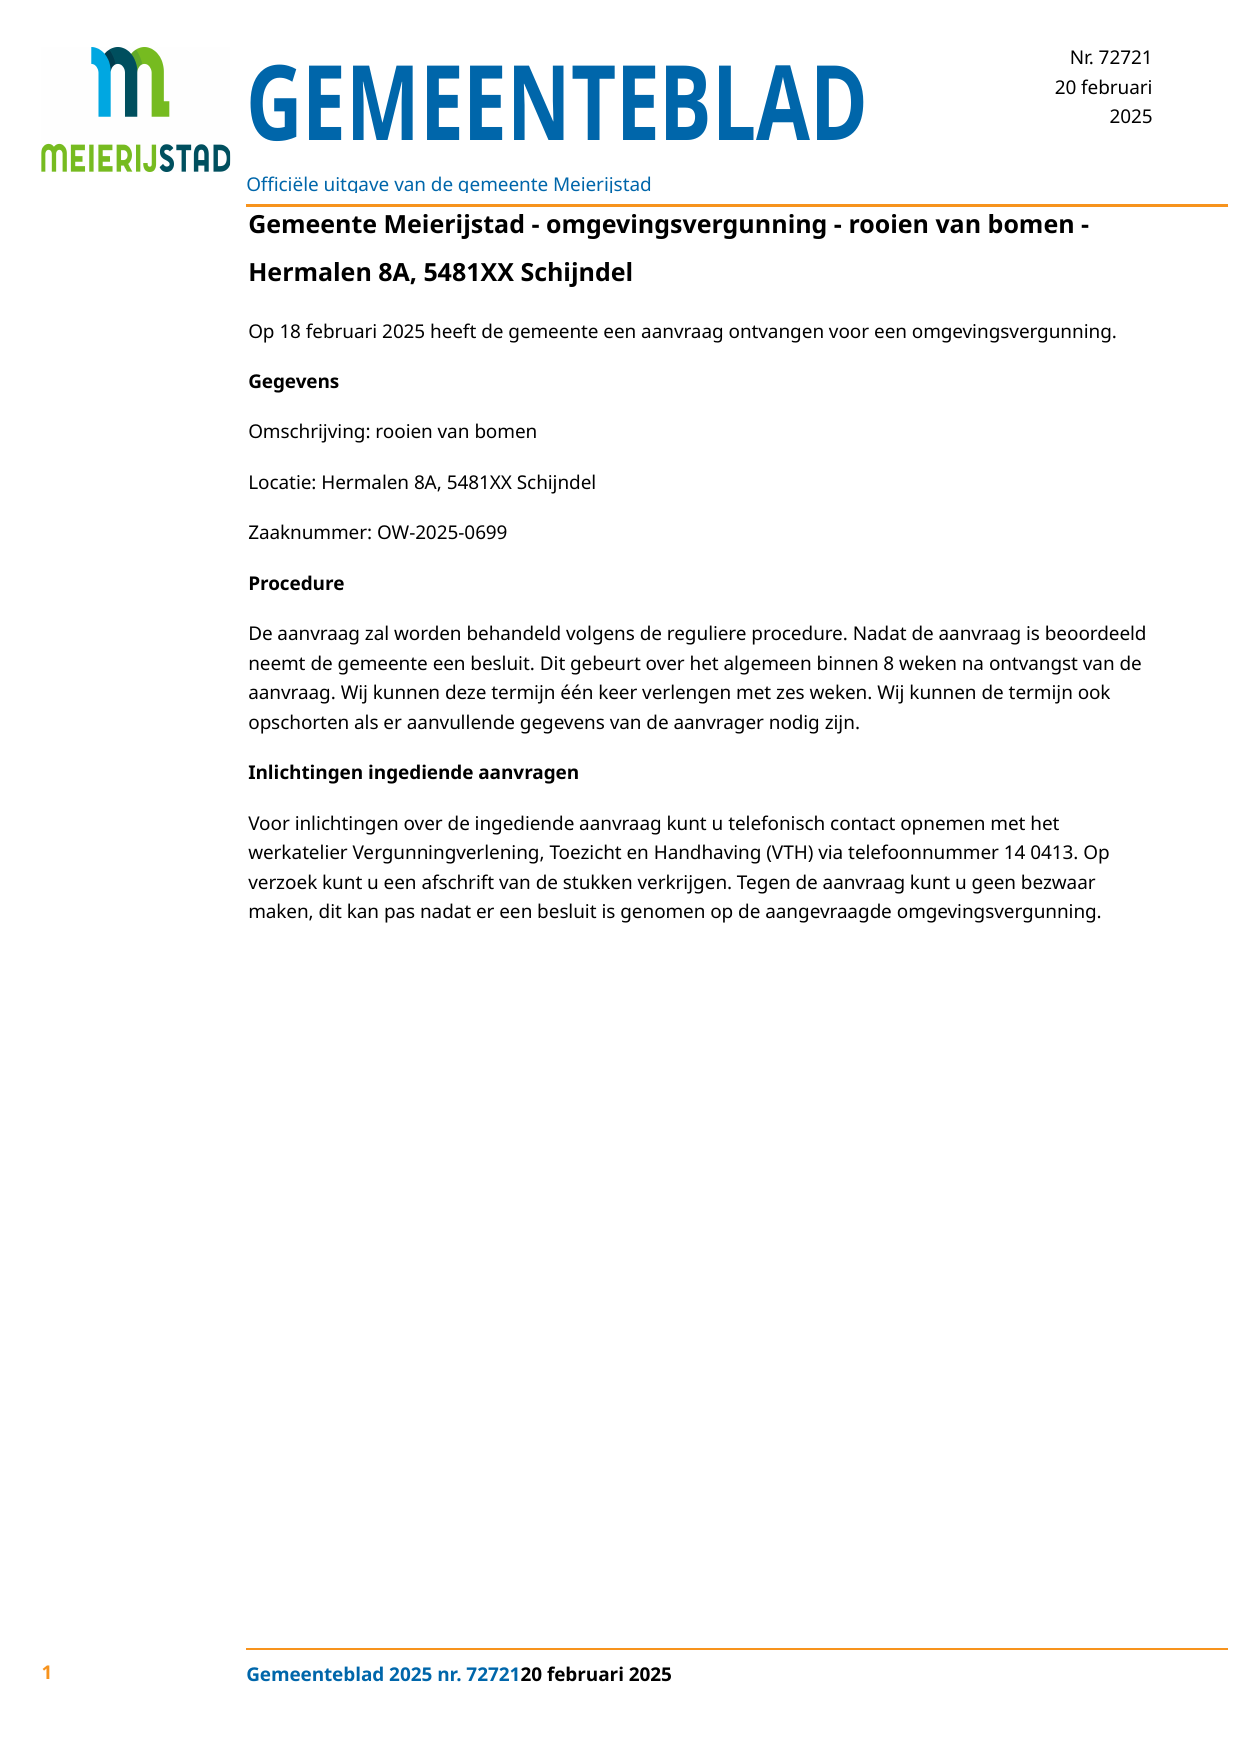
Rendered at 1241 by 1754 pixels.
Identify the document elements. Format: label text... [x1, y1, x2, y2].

text De aanvraag zal worden behandeld volgens de reguliere procedure. Nadat de aanvraag is beoordeeld neemt de gemeente een besluit. Dit gebeurt over het algemeen binnen 8 weken na ontvangst van de aanvraag. Wij kunnen deze termijn één keer verlengen met zes weken. Wij kunnen de termijn ook opschorten als er aanvullende gegevens van de aanvrager nodig zijn. [248, 620, 1152, 735]
text Locatie: Hermalen 8A, 5481XX Schijndel [248, 469, 1152, 495]
text Gegevens [248, 368, 1152, 394]
text Omschrijving: rooien van bomen [248, 419, 1152, 444]
picture [41, 47, 231, 172]
text Gemeente Meierijstad - omgevingsvergunning - rooien van bomen - Hermalen 8A, 5481XX Schijndel [248, 207, 1152, 288]
text Op 18 februari 2025 heeft de gemeente een aanvraag ontvangen voor een omgevingsvergunning. [248, 318, 1152, 344]
text Procedure [248, 570, 1152, 596]
text Inlichtingen ingediende aanvragen [248, 759, 1152, 785]
text Zaaknummer: OW-2025-0699 [248, 519, 1152, 545]
text Voor inlichtingen over de ingediende aanvraag kunt u telefonisch contact opnemen met het werkatelier Vergunningverlening, Toezicht en Handhaving (VTH) via telefoonnummer 14 0413. Op verzoek kunt u een afschrift van de stukken verkrijgen. Tegen de aanvraag kunt u geen bezwaar maken, dit kan pas nadat er een besluit is genomen op de aangevraagde omgevingsvergunning. [248, 810, 1152, 924]
